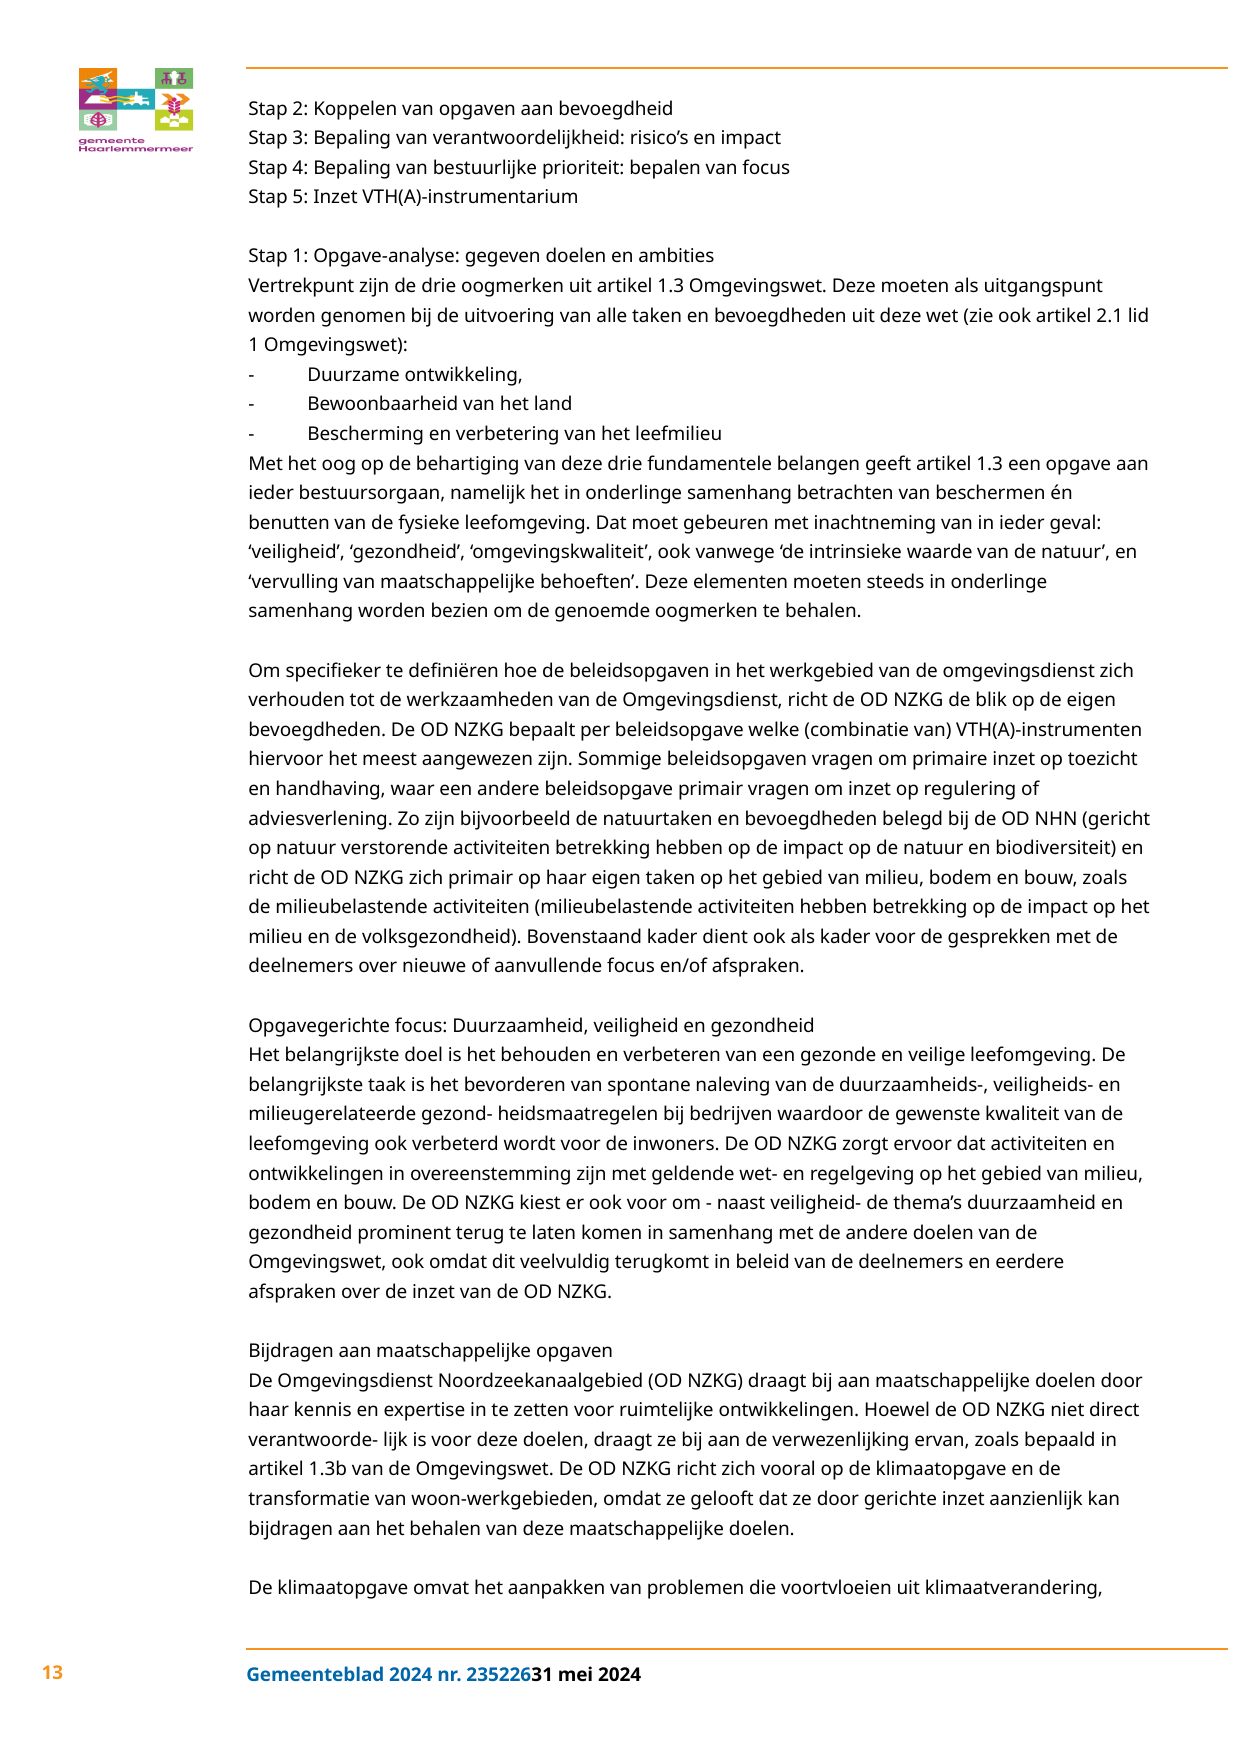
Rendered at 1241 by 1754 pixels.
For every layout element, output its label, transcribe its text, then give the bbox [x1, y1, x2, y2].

text Met het oog op de behartiging van deze drie fundamentele belangen geeft artikel 1.3 een opgave aan ieder bestuursorgaan, namelijk het in onderlinge samenhang betrachten van beschermen én benutten van de fysieke leefomgeving. Dat moet gebeuren met inachtneming van in ieder geval: ‘veiligheid’, ‘gezondheid’, ‘omgevingskwaliteit’, ook vanwege ‘de intrinsieke waarde van de natuur’, en ‘vervulling van maatschappelijke behoeften’. Deze elementen moeten steeds in onderlinge samenhang worden bezien om de genoemde oogmerken te behalen. [248, 450, 1152, 623]
list Bescherming en verbetering van het leefmilieu [248, 420, 1152, 446]
list Duurzame ontwikkeling, [248, 361, 1152, 387]
text Om specifieker te definiëren hoe de beleidsopgaven in het werkgebied van de omgevingsdienst zich verhouden tot de werkzaamheden van de Omgevingsdienst, richt de OD NZKG de blik op de eigen bevoegdheden. De OD NZKG bepaalt per beleidsopgave welke (combinatie van) VTH(A)-instrumenten hiervoor het meest aangewezen zijn. Sommige beleidsopgaven vragen om primaire inzet op toezicht en handhaving, waar een andere beleidsopgave primair vragen om inzet op regulering of adviesverlening. Zo zijn bijvoorbeeld de natuurtaken en bevoegdheden belegd bij de OD NHN (gericht op natuur verstorende activiteiten betrekking hebben op de impact op de natuur en biodiversiteit) en richt de OD NZKG zich primair op haar eigen taken op het gebied van milieu, bodem en bouw, zoals de milieubelastende activiteiten (milieubelastende activiteiten hebben betrekking op de impact op het milieu en de volksgezondheid). Bovenstaand kader dient ook als kader voor de gesprekken met de deelnemers over nieuwe of aanvullende focus en/of afspraken. [248, 657, 1152, 978]
text Het belangrijkste doel is het behouden en verbeteren van een gezonde en veilige leefomgeving. De belangrijkste taak is het bevorderen van spontane naleving van de duurzaamheids-, veiligheids- en milieugerelateerde gezond- heidsmaatregelen bij bedrijven waardoor de gewenste kwaliteit van de leefomgeving ook verbeterd wordt voor de inwoners. De OD NZKG zorgt ervoor dat activiteiten en ontwikkelingen in overeenstemming zijn met geldende wet- en regelgeving op het gebied van milieu, bodem en bouw. De OD NZKG kiest er ook voor om - naast veiligheid- de thema’s duurzaamheid en gezondheid prominent terug te laten komen in samenhang met de andere doelen van de Omgevingswet, ook omdat dit veelvuldig terugkomt in beleid van de deelnemers en eerdere afspraken over de inzet van de OD NZKG. [248, 1041, 1152, 1304]
text Stap 1: Opgave-analyse: gegeven doelen en ambities [248, 243, 1152, 268]
text Bijdragen aan maatschappelijke opgaven [248, 1337, 1152, 1363]
text Opgavegerichte focus: Duurzaamheid, veiligheid en gezondheid [248, 1012, 1152, 1038]
text De klimaatopgave omvat het aanpakken van problemen die voortvloeien uit klimaatverandering, [248, 1574, 1152, 1600]
text Stap 4: Bepaling van bestuurlijke prioriteit: bepalen van focus [248, 154, 1152, 180]
text Stap 2: Koppelen van opgaven aan bevoegdheid [248, 95, 1152, 121]
text Stap 5: Inzet VTH(A)-instrumentarium [248, 183, 1152, 209]
text Vertrekpunt zijn de drie oogmerken uit artikel 1.3 Omgevingswet. Deze moeten als uitgangspunt worden genomen bij de uitvoering van alle taken en bevoegdheden uit deze wet (zie ook artikel 2.1 lid 1 Omgevingswet): [248, 272, 1152, 357]
text De Omgevingsdienst Noordzeekanaalgebied (OD NZKG) draagt bij aan maatschappelijke doelen door haar kennis en expertise in te zetten voor ruimtelijke ontwikkelingen. Hoewel de OD NZKG niet direct verantwoorde- lijk is voor deze doelen, draagt ze bij aan de verwezenlijking ervan, zoals bepaald in artikel 1.3b van de Omgevingswet. De OD NZKG richt zich vooral op de klimaatopgave en de transformatie van woon-werkgebieden, omdat ze gelooft dat ze door gerichte inzet aanzienlijk kan bijdragen aan het behalen van deze maatschappelijke doelen. [248, 1367, 1152, 1541]
list Bewoonbaarheid van het land [248, 391, 1152, 416]
text Stap 3: Bepaling van verantwoordelijkheid: risico’s en impact [248, 124, 1152, 150]
picture [41, 47, 231, 172]
